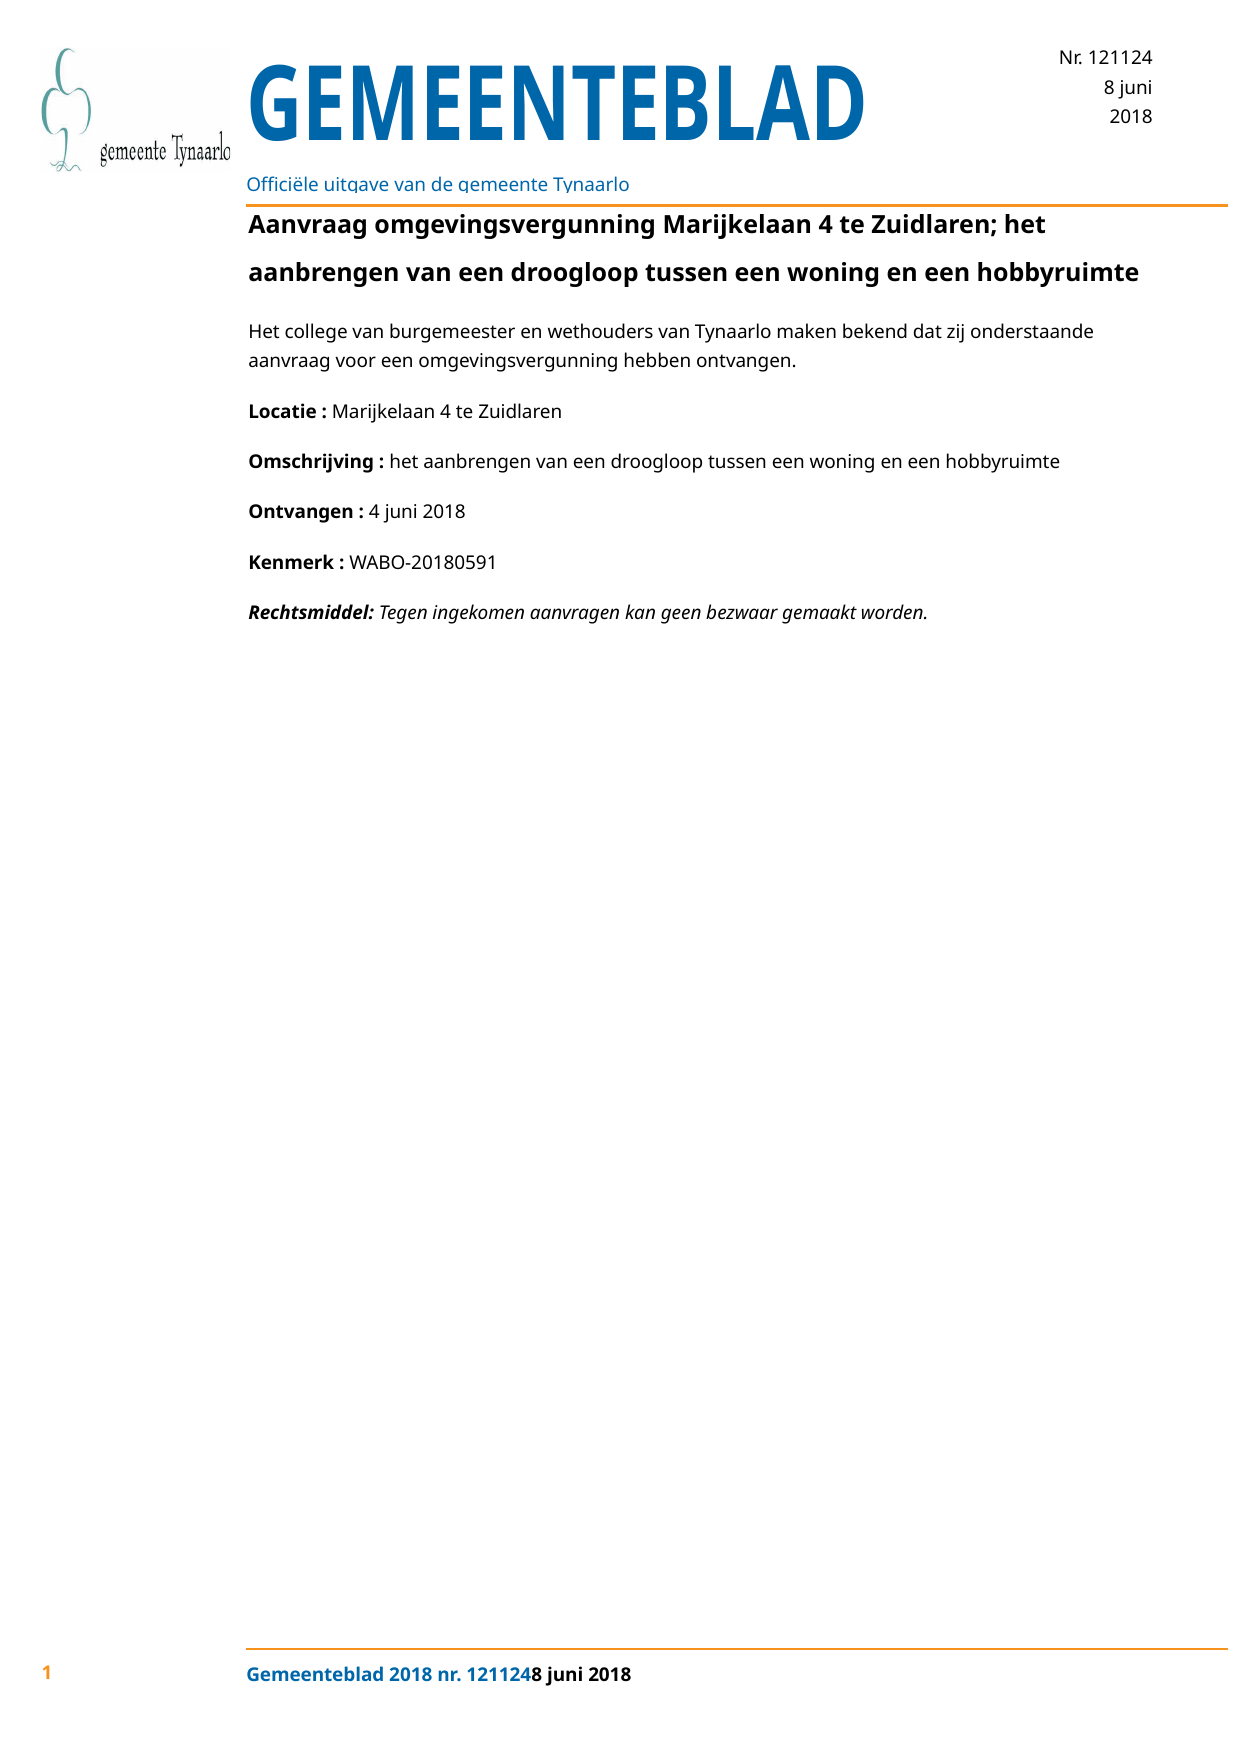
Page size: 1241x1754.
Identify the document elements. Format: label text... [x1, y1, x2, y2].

text Locatie : Marijkelaan 4 te Zuidlaren [248, 398, 1152, 424]
text Rechtsmiddel: Tegen ingekomen aanvragen kan geen bezwaar gemaakt worden. [248, 599, 1152, 625]
text Het college van burgemeester en wethouders van Tynaarlo maken bekend dat zij onderstaande aanvraag voor een omgevingsvergunning hebben ontvangen. [248, 318, 1152, 373]
picture [41, 47, 231, 172]
text Aanvraag omgevingsvergunning Marijkelaan 4 te Zuidlaren; het aanbrengen van een droogloop tussen een woning en een hobbyruimte [248, 207, 1152, 288]
text Kenmerk : WABO-20180591 [248, 549, 1152, 575]
text Omschrijving : het aanbrengen van een droogloop tussen een woning en een hobbyruimte [248, 448, 1152, 474]
text Ontvangen : 4 juni 2018 [248, 499, 1152, 524]
